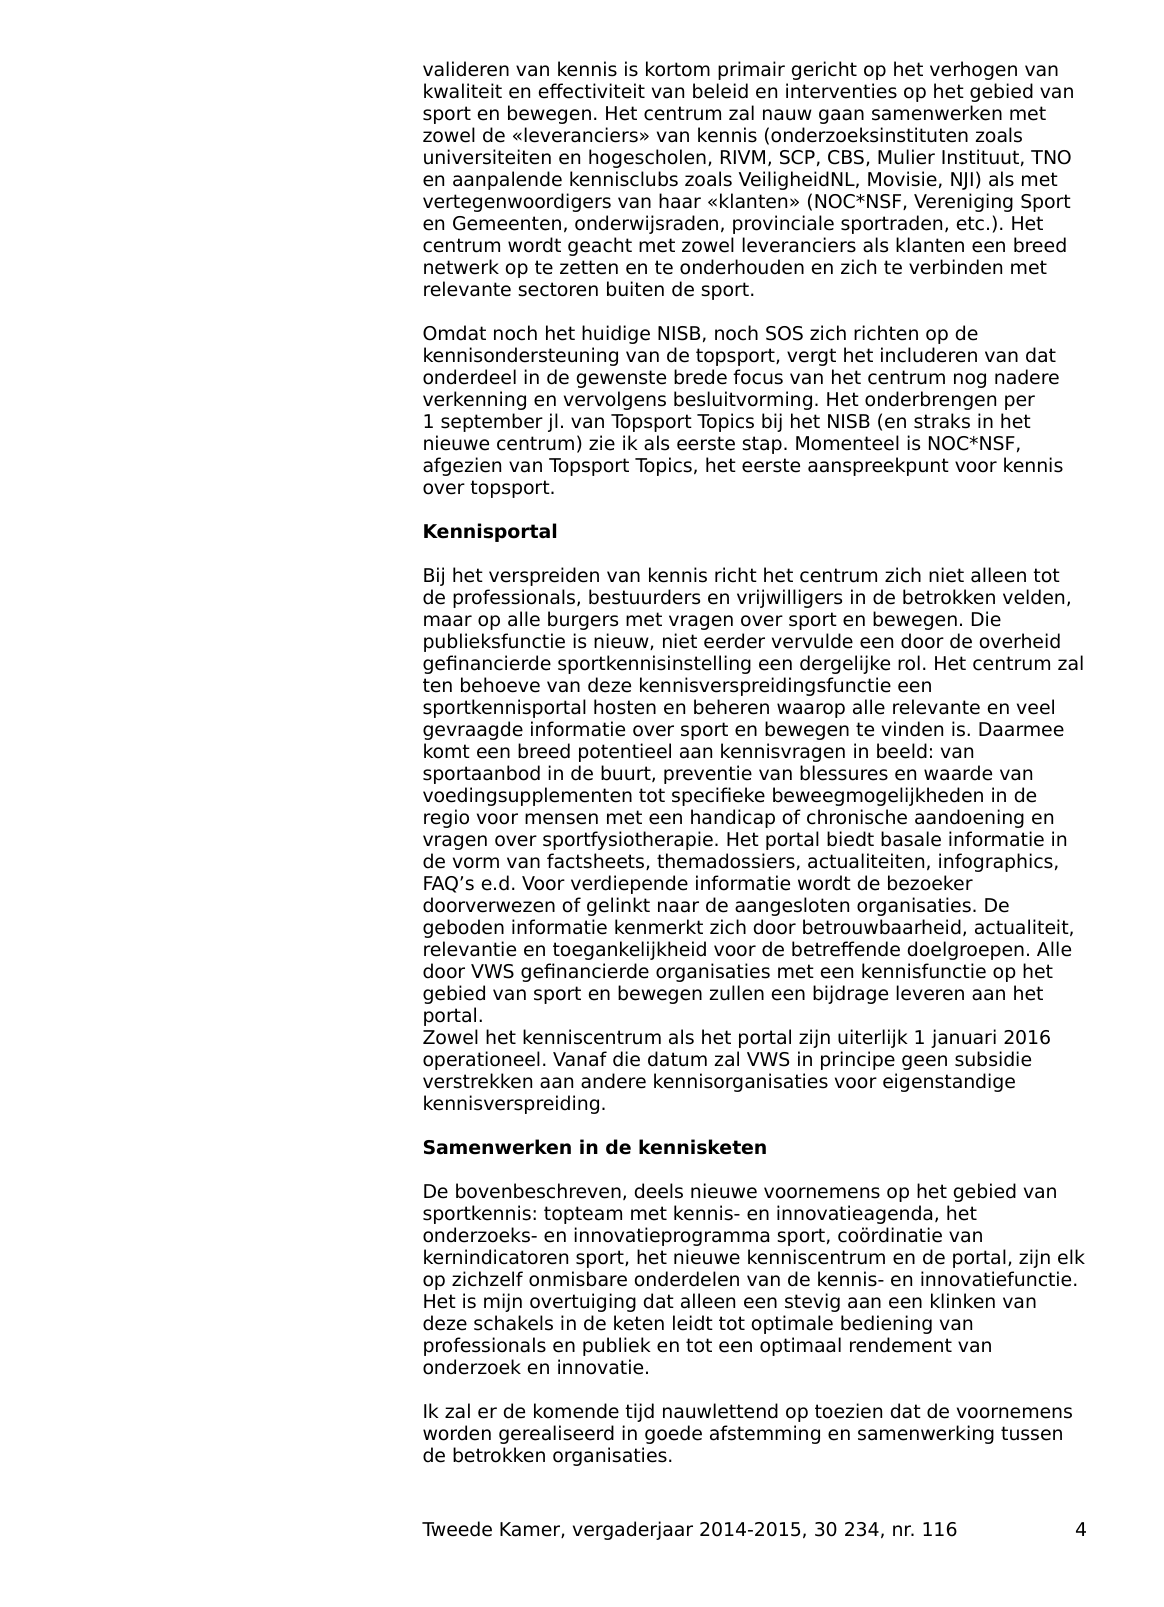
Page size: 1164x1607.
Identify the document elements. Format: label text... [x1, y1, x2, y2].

text valideren van kennis is kortom primair gericht op het verhogen van kwaliteit en effectiviteit van beleid en interventies op het gebied van sport en bewegen. Het centrum zal nauw gaan samenwerken met zowel de «leveranciers» van kennis (onderzoeksinstituten zoals universiteiten en hogescholen, RIVM, SCP, CBS, Mulier Instituut, TNO en aanpalende kennisclubs zoals VeiligheidNL, Movisie, NJI) als met vertegenwoordigers van haar «klanten» (NOC*NSF, Vereniging Sport en Gemeenten, onderwijsraden, provinciale sportraden, etc.). Het centrum wordt geacht met zowel leveranciers als klanten een breed netwerk op te zetten en te onderhouden en zich te verbinden met relevante sectoren buiten de sport. [422, 59, 1087, 301]
subtitle Kennisportal [422, 521, 1087, 543]
text Omdat noch het huidige NISB, noch SOS zich richten op de kennisondersteuning van de topsport, vergt het includeren van dat onderdeel in de gewenste brede focus van het centrum nog nadere verkenning en vervolgens besluitvorming. Het onderbrengen per 1 september jl. van Topsport Topics bij het NISB (en straks in het nieuwe centrum) zie ik als eerste stap. Momenteel is NOC*NSF, afgezien van Topsport Topics, het eerste aanspreekpunt voor kennis over topsport. [422, 323, 1087, 499]
text Ik zal er de komende tijd nauwlettend op toezien dat de voornemens worden gerealiseerd in goede afstemming en samenwerking tussen de betrokken organisaties. [422, 1401, 1087, 1467]
text De bovenbeschreven, deels nieuwe voornemens op het gebied van sportkennis: topteam met kennis- en innovatieagenda, het onderzoeks- en innovatieprogramma sport, coördinatie van kernindicatoren sport, het nieuwe kenniscentrum en de portal, zijn elk op zichzelf onmisbare onderdelen van de kennis- en innovatiefunctie. Het is mijn overtuiging dat alleen een stevig aan een klinken van deze schakels in de keten leidt tot optimale bediening van professionals en publiek en tot een optimaal rendement van onderzoek en innovatie. [422, 1181, 1087, 1379]
subtitle Samenwerken in de kennisketen [422, 1137, 1087, 1159]
text Zowel het kenniscentrum als het portal zijn uiterlijk 1 januari 2016 operationeel. Vanaf die datum zal VWS in principe geen subsidie verstrekken aan andere kennisorganisaties voor eigenstandige kennisverspreiding. [422, 1027, 1087, 1115]
text Bij het verspreiden van kennis richt het centrum zich niet alleen tot de professionals, bestuurders en vrijwilligers in de betrokken velden, maar op alle burgers met vragen over sport en bewegen. Die publieksfunctie is nieuw, niet eerder vervulde een door de overheid gefinancierde sportkennisinstelling een dergelijke rol. Het centrum zal ten behoeve van deze kennisverspreidingsfunctie een sportkennisportal hosten en beheren waarop alle relevante en veel gevraagde informatie over sport en bewegen te vinden is. Daarmee komt een breed potentieel aan kennisvragen in beeld: van sportaanbod in de buurt, preventie van blessures en waarde van voedingsupplementen tot specifieke beweegmogelijkheden in de regio voor mensen met een handicap of chronische aandoening en vragen over sportfysiotherapie. Het portal biedt basale informatie in de vorm van factsheets, themadossiers, actualiteiten, infographics, FAQ’s e.d. Voor verdiepende informatie wordt de bezoeker doorverwezen of gelinkt naar de aangesloten organisaties. De geboden informatie kenmerkt zich door betrouwbaarheid, actualiteit, relevantie en toegankelijkheid voor de betreffende doelgroepen. Alle door VWS gefinancierde organisaties met een kennisfunctie op het gebied van sport en bewegen zullen een bijdrage leveren aan het portal. [422, 565, 1087, 1027]
